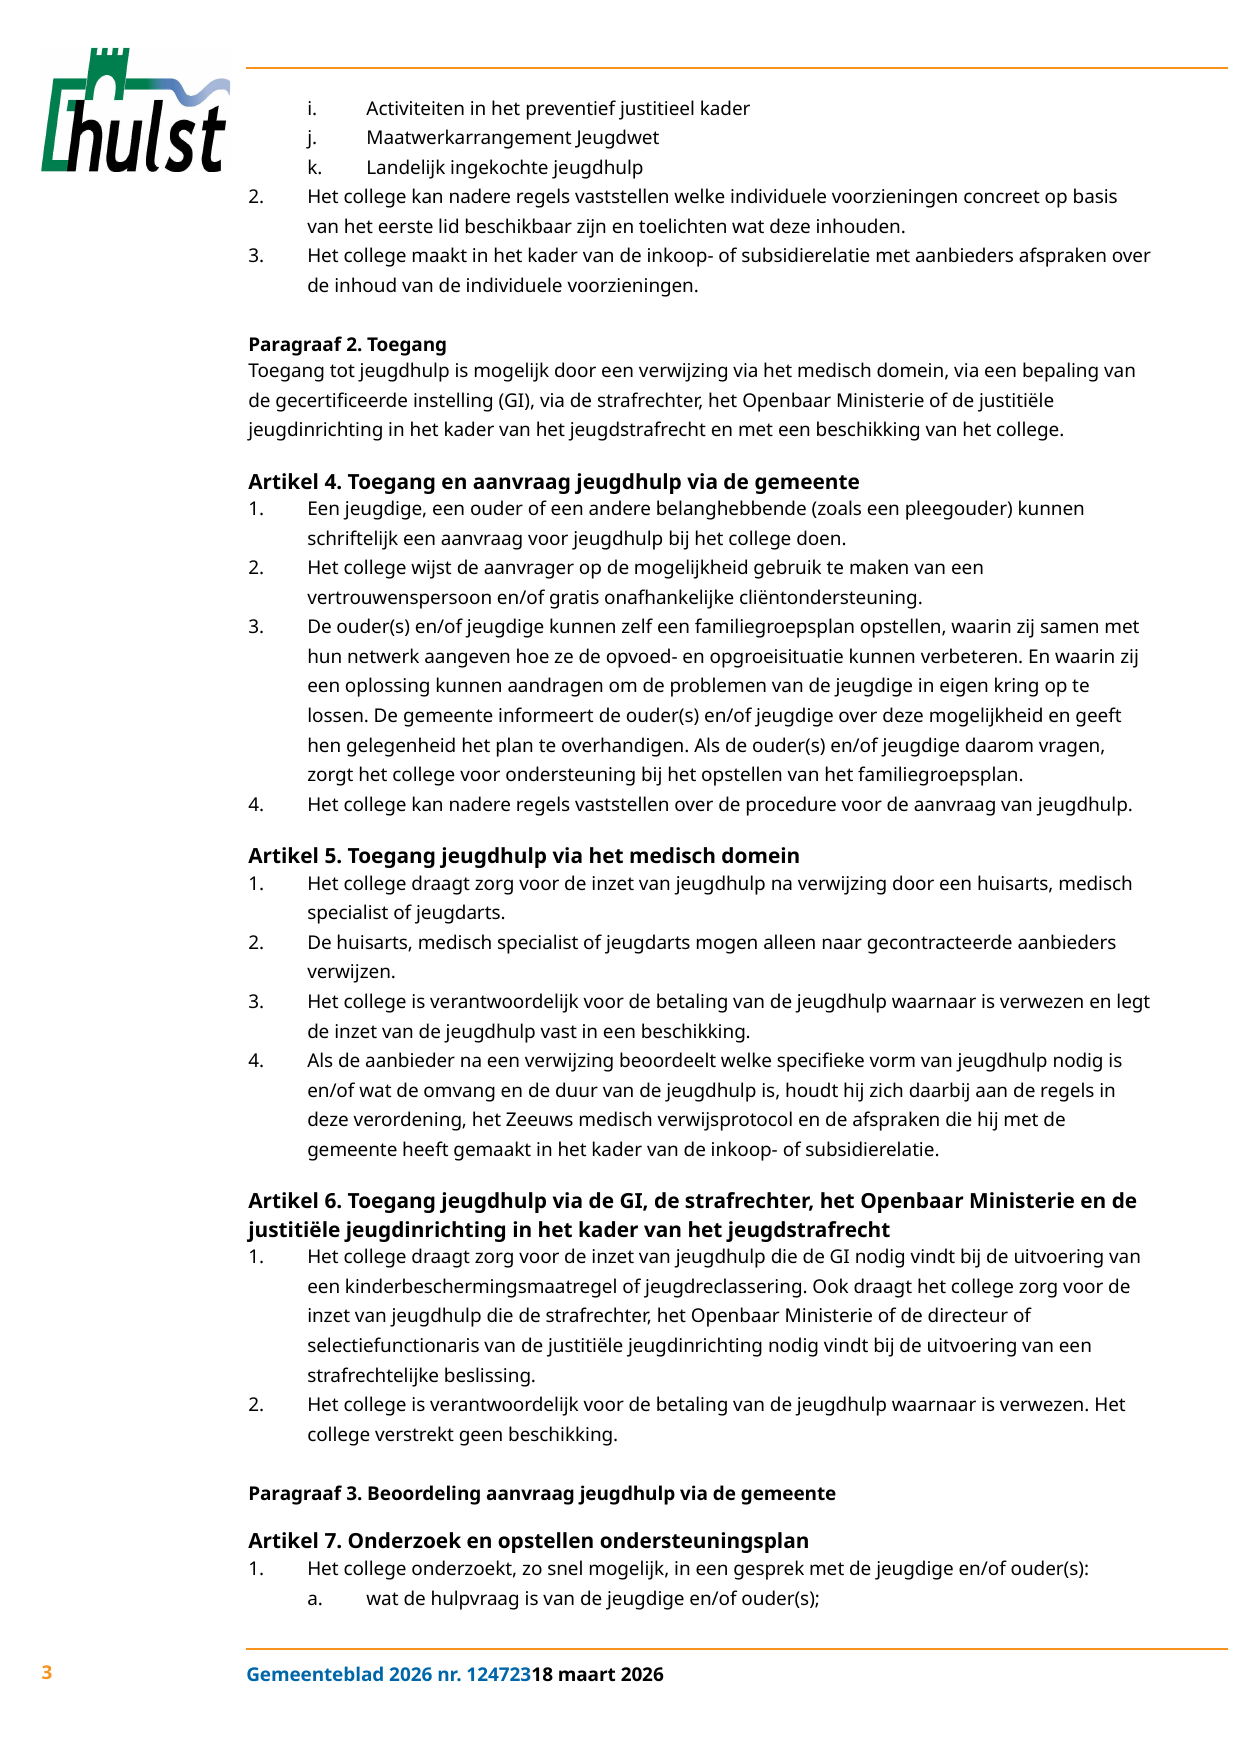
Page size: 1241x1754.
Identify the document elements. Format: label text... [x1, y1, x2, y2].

list Landelijk ingekochte jeugdhulp [307, 154, 1152, 180]
list Het college is verantwoordelijk voor de betaling van de jeugdhulp waarnaar is verwezen en legt de inzet van de jeugdhulp vast in een beschikking. [248, 988, 1152, 1043]
text Toegang tot jeugdhulp is mogelijk door een verwijzing via het medisch domein, via een bepaling van de gecertificeerde instelling (GI), via de strafrechter, het Openbaar Ministerie of de justitiële jeugdinrichting in het kader van het jeugdstrafrecht en met een beschikking van het college. [248, 357, 1152, 442]
picture [41, 47, 231, 172]
list Het college maakt in het kader van de inkoop- of subsidierelatie met aanbieders afspraken over de inhoud van de individuele voorzieningen. [248, 243, 1152, 298]
list Het college is verantwoordelijk voor de betaling van de jeugdhulp waarnaar is verwezen. Het college verstrekt geen beschikking. [248, 1391, 1152, 1447]
list Als de aanbieder na een verwijzing beoordeelt welke specifieke vorm van jeugdhulp nodig is en/of wat de omvang en de duur van de jeugdhulp is, houdt hij zich daarbij aan de regels in deze verordening, het Zeeuws medisch verwijsprotocol en de afspraken die hij met de gemeente heeft gemaakt in het kader van de inkoop- of subsidierelatie. [248, 1047, 1152, 1162]
list Maatwerkarrangement Jeugdwet [307, 124, 1152, 150]
list Het college kan nadere regels vaststellen welke individuele voorzieningen concreet op basis van het eerste lid beschikbaar zijn en toelichten wat deze inhouden. [248, 183, 1152, 239]
text Paragraaf 3. Beoordeling aanvraag jeugdhulp via de gemeente [248, 1480, 1152, 1506]
text Artikel 5. Toegang jeugdhulp via het medisch domein [248, 841, 1152, 870]
list Het college draagt zorg voor de inzet van jeugdhulp die de GI nodig vindt bij de uitvoering van een kinderbeschermingsmaatregel of jeugdreclassering. Ook draagt het college zorg voor de inzet van jeugdhulp die de strafrechter, het Openbaar Ministerie of de directeur of selectiefunctionaris van de justitiële jeugdinrichting nodig vindt bij de uitvoering van een strafrechtelijke beslissing. [248, 1243, 1152, 1387]
list Het college onderzoekt, zo snel mogelijk, in een gesprek met de jeugdige en/of ouder(s): [248, 1555, 1152, 1581]
list Het college draagt zorg voor de inzet van jeugdhulp na verwijzing door een huisarts, medisch specialist of jeugdarts. [248, 870, 1152, 925]
list wat de hulpvraag is van de jeugdige en/of ouder(s); [307, 1585, 1152, 1610]
list Het college kan nadere regels vaststellen over de procedure voor de aanvraag van jeugdhulp. [248, 791, 1152, 817]
list De ouder(s) en/of jeugdige kunnen zelf een familiegroepsplan opstellen, waarin zij samen met hun netwerk aangeven hoe ze de opvoed- en opgroeisituatie kunnen verbeteren. En waarin zij een oplossing kunnen aandragen om de problemen van de jeugdige in eigen kring op te lossen. De gemeente informeert de ouder(s) en/of jeugdige over deze mogelijkheid en geeft hen gelegenheid het plan te overhandigen. Als de ouder(s) en/of jeugdige daarom vragen, zorgt het college voor ondersteuning bij het opstellen van het familiegroepsplan. [248, 613, 1152, 787]
list Activiteiten in het preventief justitieel kader [307, 95, 1152, 121]
list De huisarts, medisch specialist of jeugdarts mogen alleen naar gecontracteerde aanbieders verwijzen. [248, 929, 1152, 984]
text Paragraaf 2. Toegang [248, 331, 1152, 357]
text Artikel 4. Toegang en aanvraag jeugdhulp via de gemeente [248, 467, 1152, 495]
list Het college wijst de aanvrager op de mogelijkheid gebruik te maken van een vertrouwenspersoon en/of gratis onafhankelijke cliëntondersteuning. [248, 554, 1152, 610]
text Artikel 7. Onderzoek en opstellen ondersteuningsplan [248, 1527, 1152, 1555]
text Artikel 6. Toegang jeugdhulp via de GI, de strafrechter, het Openbaar Ministerie en de justitiële jeugdinrichting in het kader van het jeugdstrafrecht [248, 1187, 1152, 1243]
list Een jeugdige, een ouder of een andere belanghebbende (zoals een pleegouder) kunnen schriftelijk een aanvraag voor jeugdhulp bij het college doen. [248, 495, 1152, 551]
